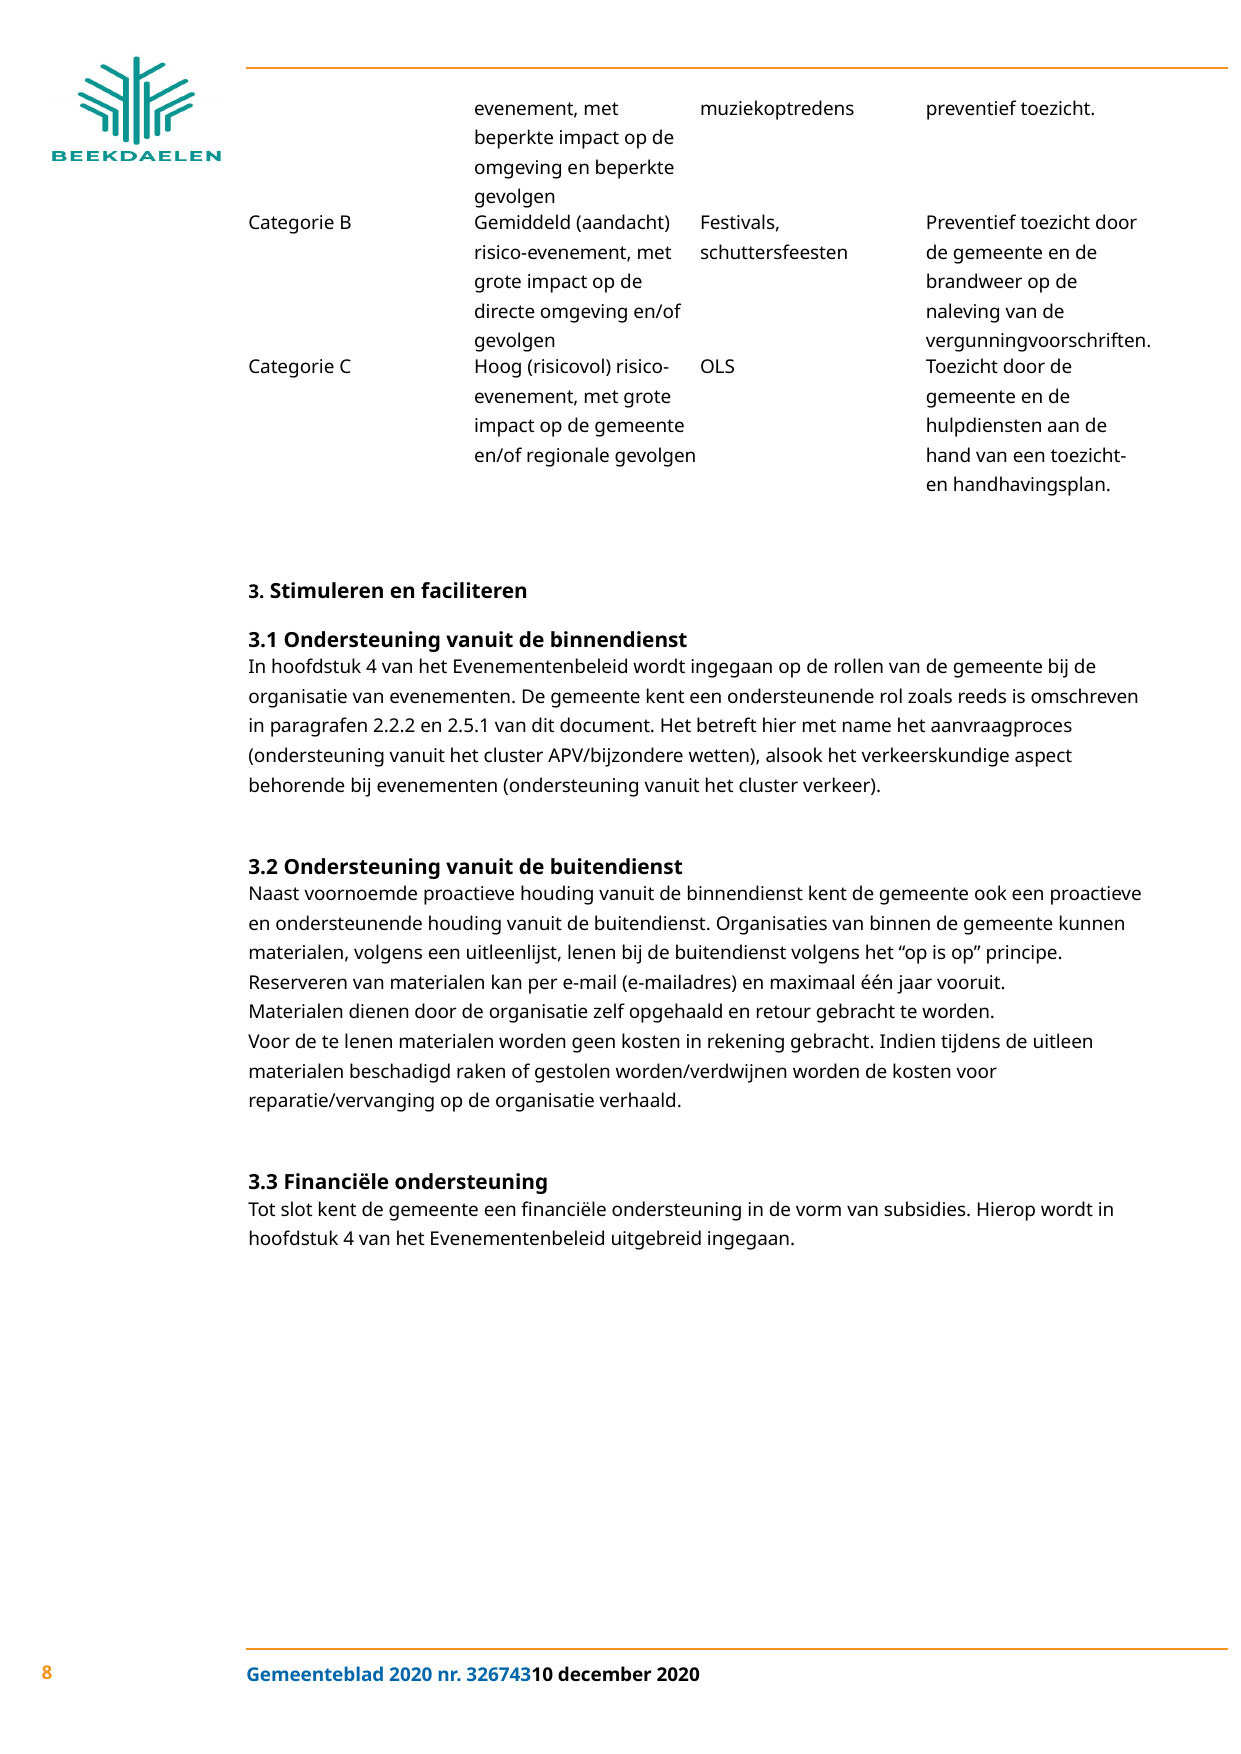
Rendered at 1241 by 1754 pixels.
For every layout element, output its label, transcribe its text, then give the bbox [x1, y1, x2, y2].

table_cell Hoog (risicovol) risico-evenement, met grote impact op de gemeente en/of regionale gevolgen [474, 353, 700, 497]
text 3.3 Financiële ondersteuning [248, 1167, 1152, 1196]
picture [41, 47, 231, 172]
text Tot slot kent de gemeente een financiële ondersteuning in de vorm van subsidies. Hierop wordt in hoofdstuk 4 van het Evenementenbeleid uitgebreid ingegaan. [248, 1196, 1152, 1251]
text In hoofdstuk 4 van het Evenementenbeleid wordt ingegaan op de rollen van de gemeente bij de organisatie van evenementen. De gemeente kent een ondersteunende rol zoals reeds is omschreven in paragrafen 2.2.2 en 2.5.1 van dit document. Het betreft hier met name het aanvraagproces (ondersteuning vanuit het cluster APV/bijzondere wetten), alsook het verkeerskundige aspect behorende bij evenementen (ondersteuning vanuit het cluster verkeer). [248, 653, 1152, 798]
table_cell preventief toezicht. [926, 95, 1152, 209]
table_cell Toezicht door de gemeente en de hulpdiensten aan de hand van een toezicht- en handhavingsplan. [926, 353, 1152, 497]
table_cell muziekoptredens [700, 95, 926, 209]
table_cell Preventief toezicht door de gemeente en de brandweer op de naleving van de vergunningvoorschriften. [926, 209, 1152, 353]
text 3.1 Ondersteuning vanuit de binnendienst [248, 625, 1152, 653]
table_cell OLS [700, 353, 926, 497]
table_cell Gemiddeld (aandacht) risico-evenement, met grote impact op de directe omgeving en/of gevolgen [474, 209, 700, 353]
table_cell evenement, met beperkte impact op de omgeving en beperkte gevolgen [474, 95, 700, 209]
table_cell Festivals, schuttersfeesten [700, 209, 926, 353]
text 3.2 Ondersteuning vanuit de buitendienst [248, 852, 1152, 880]
text 3. Stimuleren en faciliteren [248, 576, 1152, 604]
table_cell Categorie B [248, 209, 474, 353]
table_cell [248, 95, 474, 209]
table_cell Categorie C [248, 353, 474, 497]
text Naast voornoemde proactieve houding vanuit de binnendienst kent de gemeente ook een proactieve en ondersteunende houding vanuit de buitendienst. Organisaties van binnen de gemeente kunnen materialen, volgens een uitleenlijst, lenen bij de buitendienst volgens het “op is op” principe. Reserveren van materialen kan per e-mail (e-mailadres) en maximaal één jaar vooruit. [248, 880, 1152, 995]
text Materialen dienen door de organisatie zelf opgehaald en retour gebracht te worden. [248, 999, 1152, 1024]
text Voor de te lenen materialen worden geen kosten in rekening gebracht. Indien tijdens de uitleen materialen beschadigd raken of gestolen worden/verdwijnen worden de kosten voor reparatie/vervanging op de organisatie verhaald. [248, 1028, 1152, 1113]
